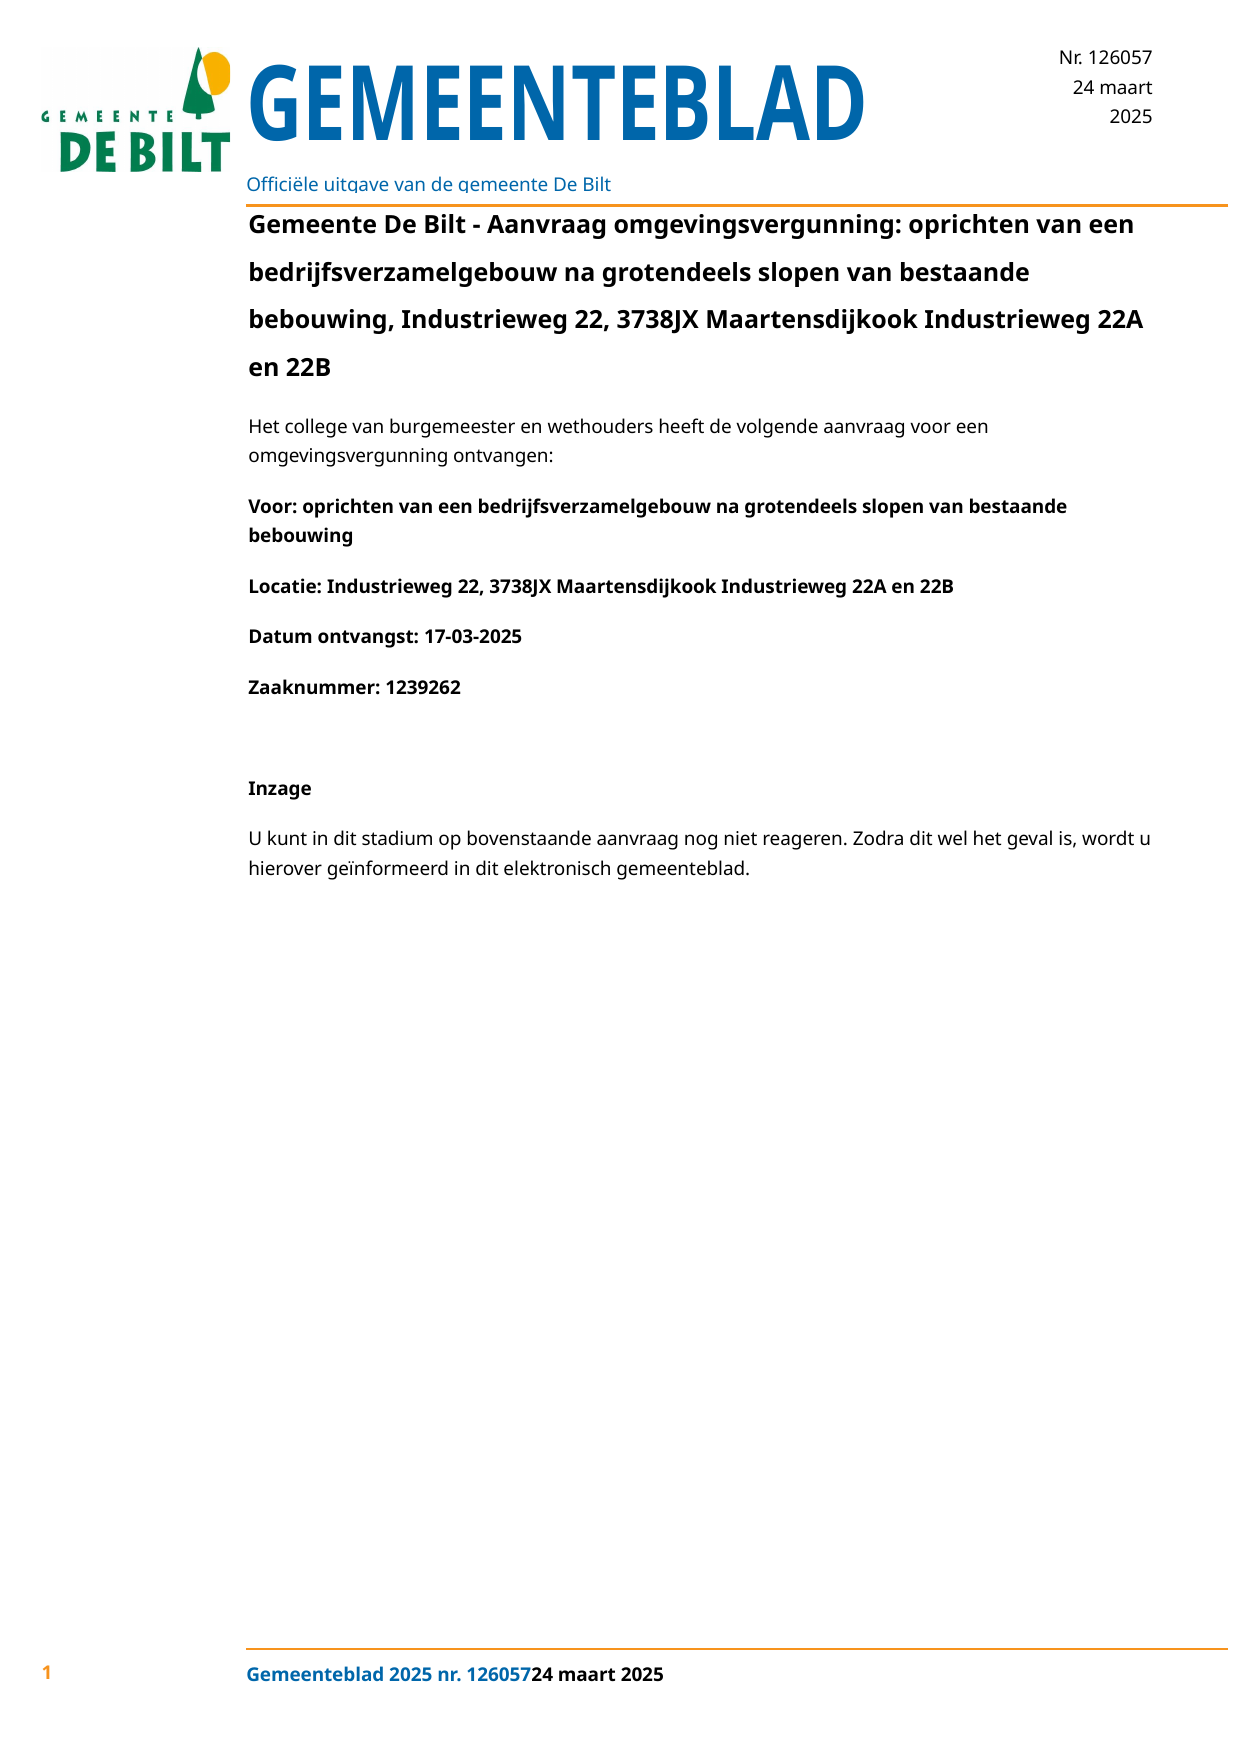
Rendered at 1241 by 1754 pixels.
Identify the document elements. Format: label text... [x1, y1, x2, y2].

text Gemeente De Bilt - Aanvraag omgevingsvergunning: oprichten van een bedrijfsverzamelgebouw na grotendeels slopen van bestaande bebouwing, Industrieweg 22, 3738JX Maartensdijkook Industrieweg 22A en 22B [248, 207, 1152, 384]
text Inzage [248, 775, 1152, 801]
text Voor: oprichten van een bedrijfsverzamelgebouw na grotendeels slopen van bestaande bebouwing [248, 493, 1152, 548]
text Zaaknummer: 1239262 [248, 674, 1152, 700]
picture [41, 47, 231, 172]
text Datum ontvangst: 17-03-2025 [248, 623, 1152, 649]
text Het college van burgemeester en wethouders heeft de volgende aanvraag voor een omgevingsvergunning ontvangen: [248, 413, 1152, 468]
text Locatie: Industrieweg 22, 3738JX Maartensdijkook Industrieweg 22A en 22B [248, 573, 1152, 599]
text U kunt in dit stadium op bovenstaande aanvraag nog niet reageren. Zodra dit wel het geval is, wordt u hierover geïnformeerd in dit elektronisch gemeenteblad. [248, 825, 1152, 881]
